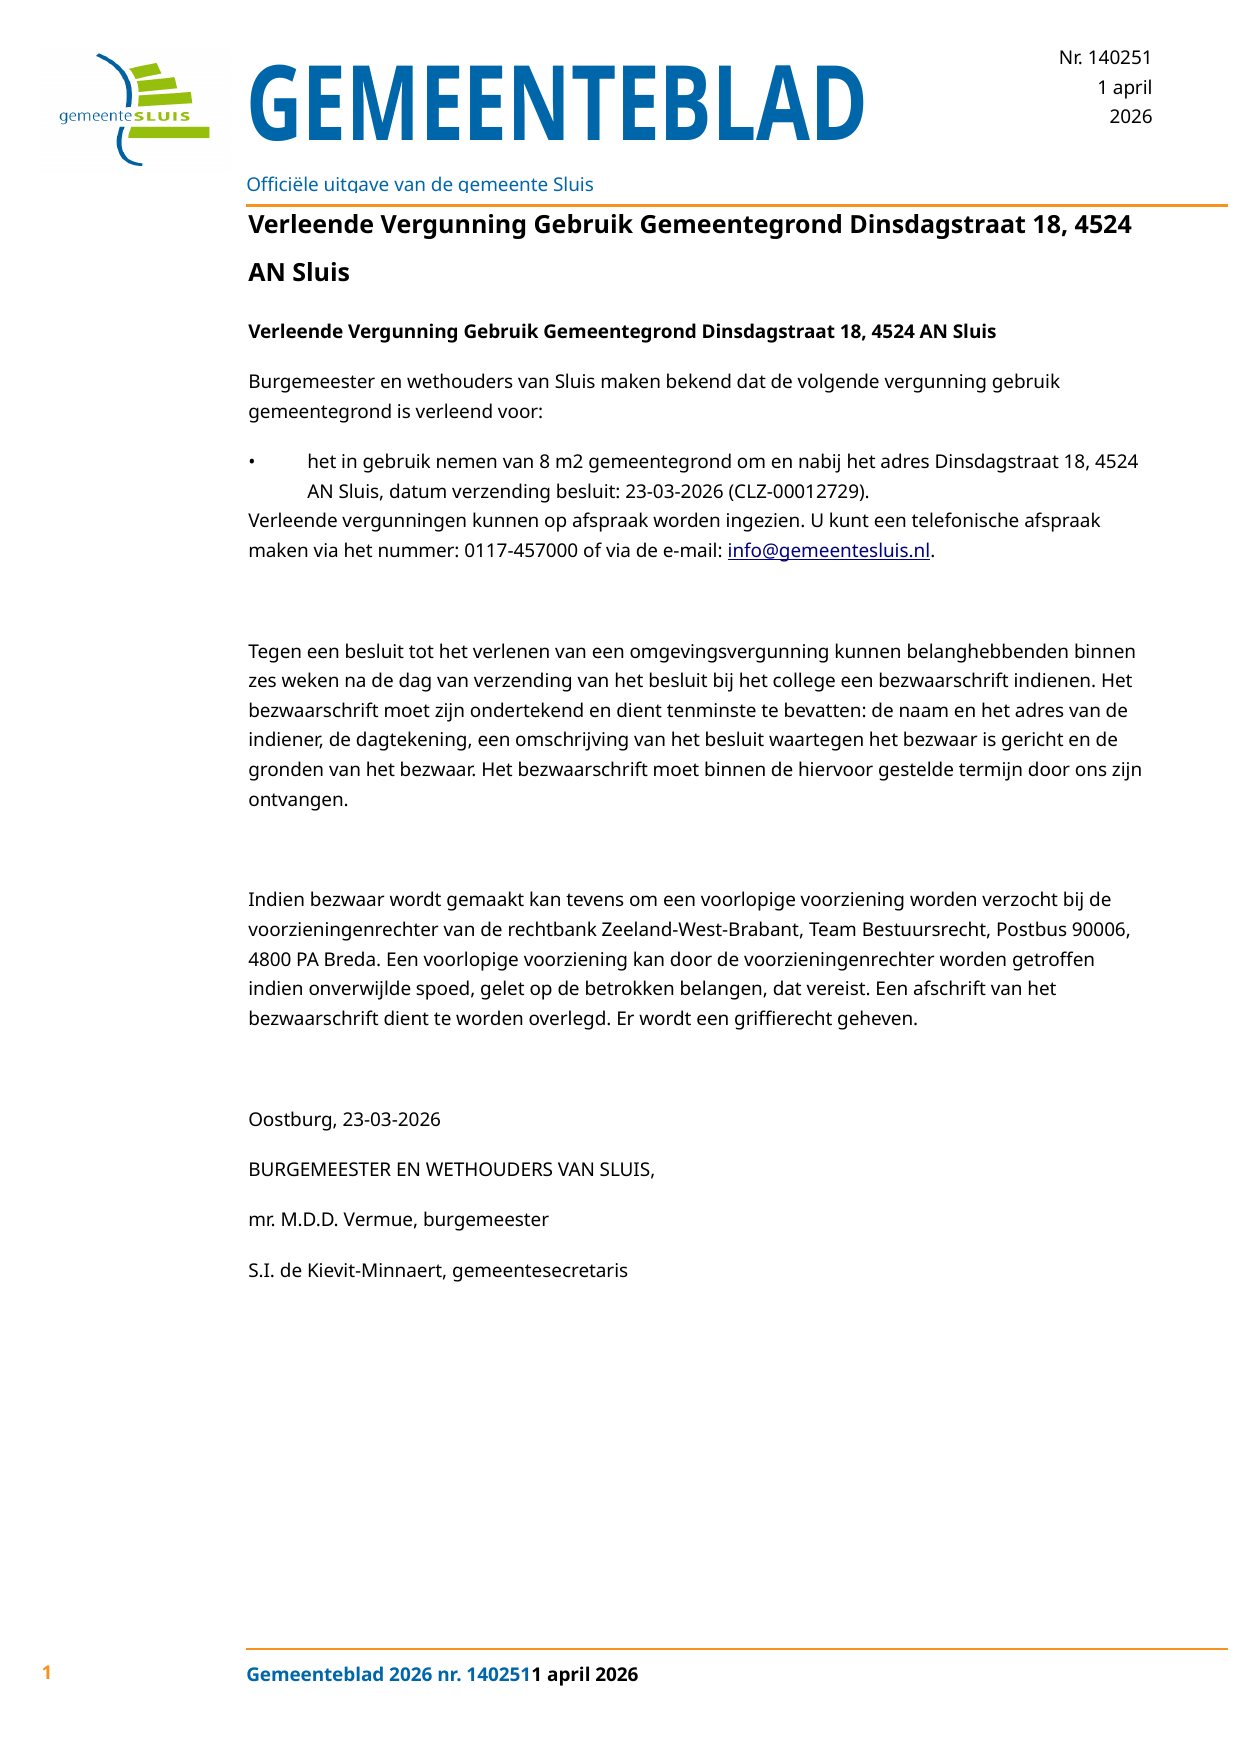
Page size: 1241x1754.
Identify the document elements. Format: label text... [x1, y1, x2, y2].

picture [41, 47, 231, 172]
list het in gebruik nemen van 8 m2 gemeentegrond om en nabij het adres Dinsdagstraat 18, 4524 AN Sluis, datum verzending besluit: 23-03-2026 (CLZ-00012729). [248, 448, 1152, 504]
text Verleende vergunningen kunnen op afspraak worden ingezien. U kunt een telefonische afspraak maken via het nummer: 0117-457000 of via de e-mail: info@gemeentesluis.nl. [248, 507, 1152, 563]
text BURGEMEESTER EN WETHOUDERS VAN SLUIS, [248, 1156, 1152, 1182]
text Indien bezwaar wordt gemaakt kan tevens om een voorlopige voorziening worden verzocht bij de voorzieningenrechter van de rechtbank Zeeland-West-Brabant, Team Bestuursrecht, Postbus 90006, 4800 PA Breda. Een voorlopige voorziening kan door de voorzieningenrechter worden getroffen indien onverwijlde spoed, gelet op de betrokken belangen, dat vereist. Een afschrift van het bezwaarschrift dient te worden overlegd. Er wordt een griffierecht geheven. [248, 887, 1152, 1031]
text Burgemeester en wethouders van Sluis maken bekend dat de volgende vergunning gebruik gemeentegrond is verleend voor: [248, 368, 1152, 424]
text mr. M.D.D. Vermue, burgemeester [248, 1207, 1152, 1232]
text S.I. de Kievit-Minnaert, gemeentesecretaris [248, 1257, 1152, 1283]
text Verleende Vergunning Gebruik Gemeentegrond Dinsdagstraat 18, 4524 AN Sluis [248, 207, 1152, 288]
text Verleende Vergunning Gebruik Gemeentegrond Dinsdagstraat 18, 4524 AN Sluis [248, 318, 1152, 344]
text Tegen een besluit tot het verlenen van een omgevingsvergunning kunnen belanghebbenden binnen zes weken na de dag van verzending van het besluit bij het college een bezwaarschrift indienen. Het bezwaarschrift moet zijn ondertekend en dient tenminste te bevatten: de naam en het adres van de indiener, de dagtekening, een omschrijving van het besluit waartegen het bezwaar is gericht en de gronden van het bezwaar. Het bezwaarschrift moet binnen de hiervoor gestelde termijn door ons zijn ontvangen. [248, 638, 1152, 812]
text Oostburg, 23-03-2026 [248, 1106, 1152, 1132]
